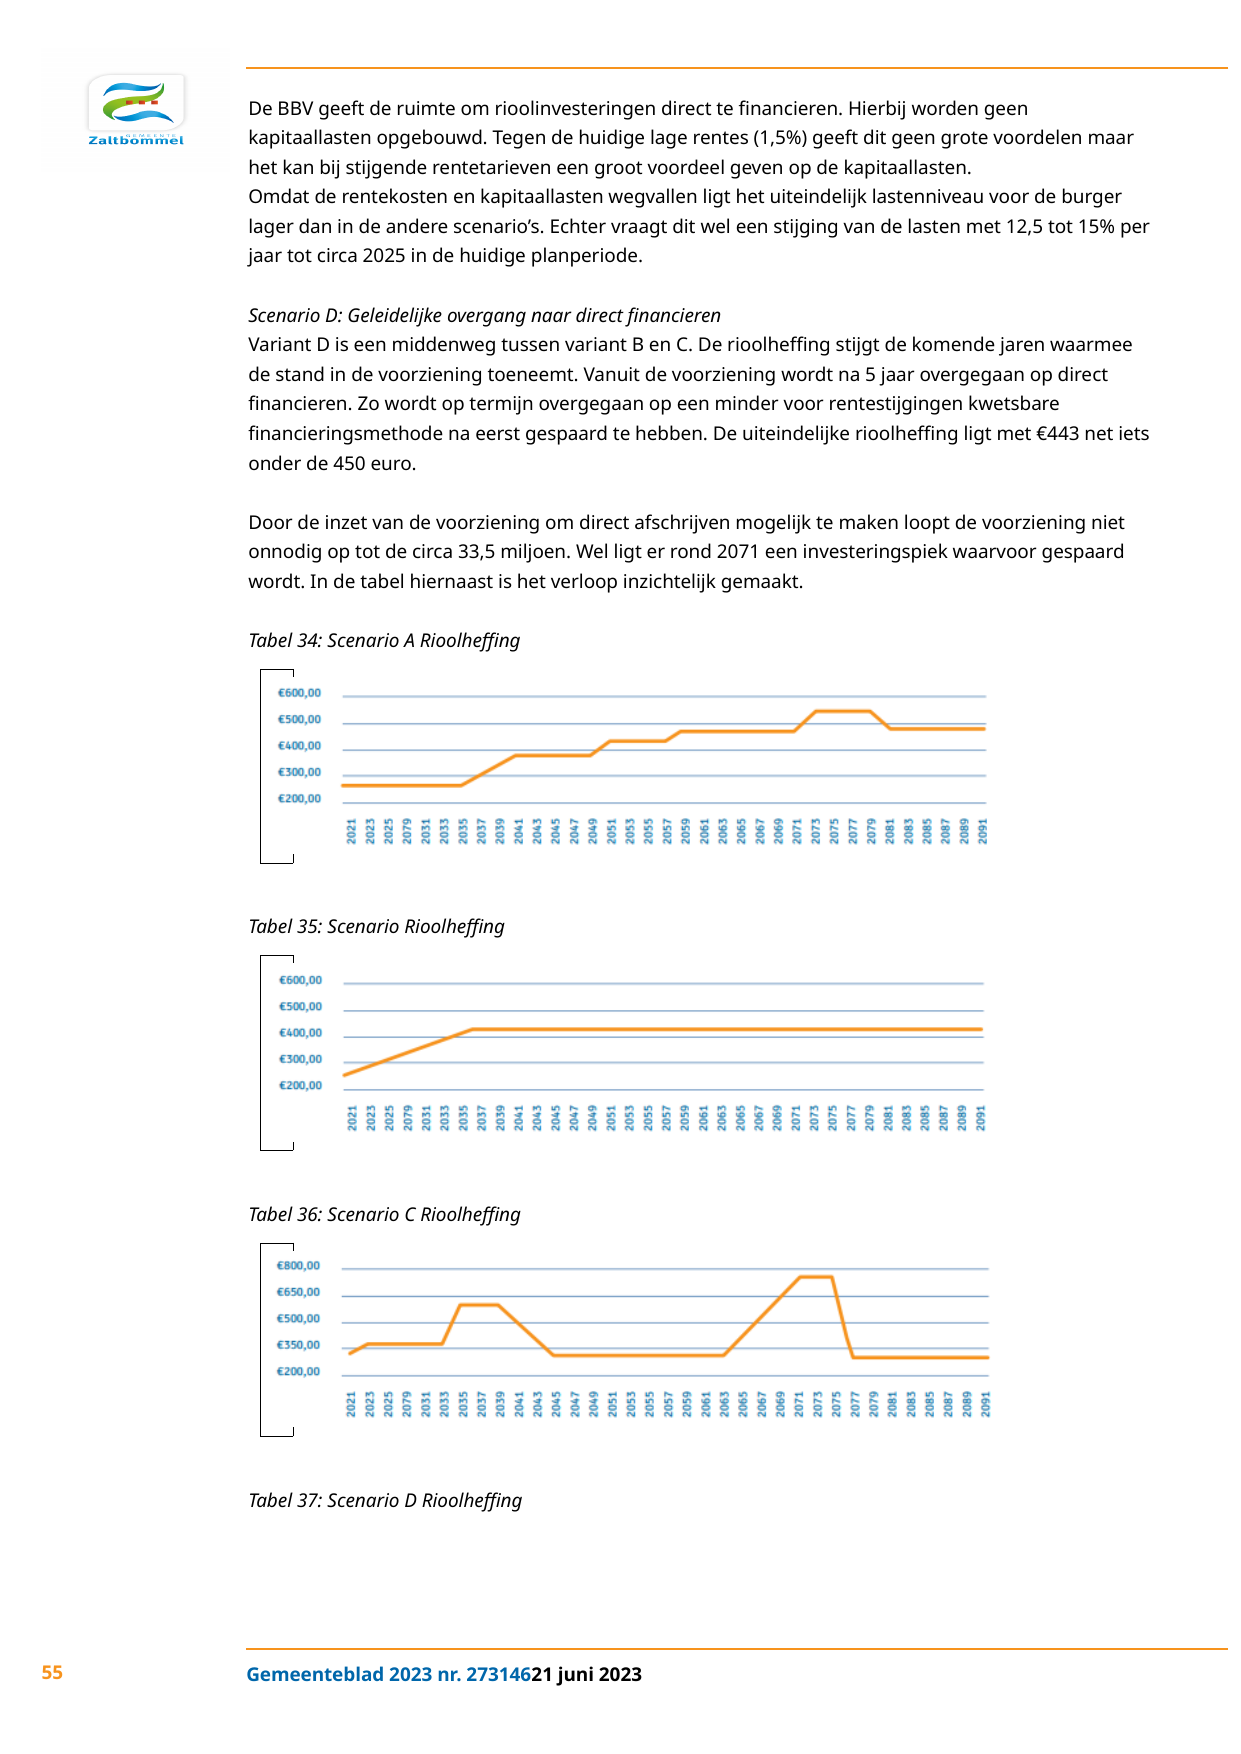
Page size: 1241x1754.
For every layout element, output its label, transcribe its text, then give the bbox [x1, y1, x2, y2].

text De BBV geeft de ruimte om rioolinvesteringen direct te financieren. Hierbij worden geen kapitaallasten opgebouwd. Tegen de huidige lage rentes (1,5%) geeft dit geen grote voordelen maar het kan bij stijgende rentetarieven een groot voordeel geven op de kapitaallasten. [248, 95, 1152, 180]
picture [268, 1251, 1008, 1427]
text Tabel 36: Scenario C Rioolheffing [248, 1201, 1152, 1227]
text Omdat de rentekosten en kapitaallasten wegvallen ligt het uiteindelijk lastenniveau voor de burger lager dan in de andere scenario’s. Echter vraagt dit wel een stijging van de lasten met 12,5 tot 15% per jaar tot circa 2025 in de huidige planperiode. [248, 183, 1152, 268]
text Variant D is een middenweg tussen variant B en C. De rioolheffing stijgt de komende jaren waarmee de stand in de voorziening toeneemt. Vanuit de voorziening wordt na 5 jaar overgegaan op direct financieren. Zo wordt op termijn overgegaan op een minder voor rentestijgingen kwetsbare financieringsmethode na eerst gespaard te hebben. De uiteindelijke rioolheffing ligt met €443 net iets onder de 450 euro. [248, 331, 1152, 476]
text Tabel 35: Scenario Rioolheffing [248, 913, 1152, 939]
picture [268, 963, 1008, 1142]
picture [268, 677, 1008, 854]
text Door de inzet van de voorziening om direct afschrijven mogelijk te maken loopt de voorziening niet onnodig op tot de circa 33,5 miljoen. Wel ligt er rond 2071 een investeringspiek waarvoor gespaard wordt. In de tabel hiernaast is het verloop inzichtelijk gemaakt. [248, 509, 1152, 594]
picture [41, 47, 231, 172]
text Tabel 34: Scenario A Rioolheffing [248, 627, 1152, 653]
text Tabel 37: Scenario D Rioolheffing [248, 1487, 1152, 1512]
text Scenario D: Geleidelijke overgang naar direct financieren [248, 302, 1152, 328]
